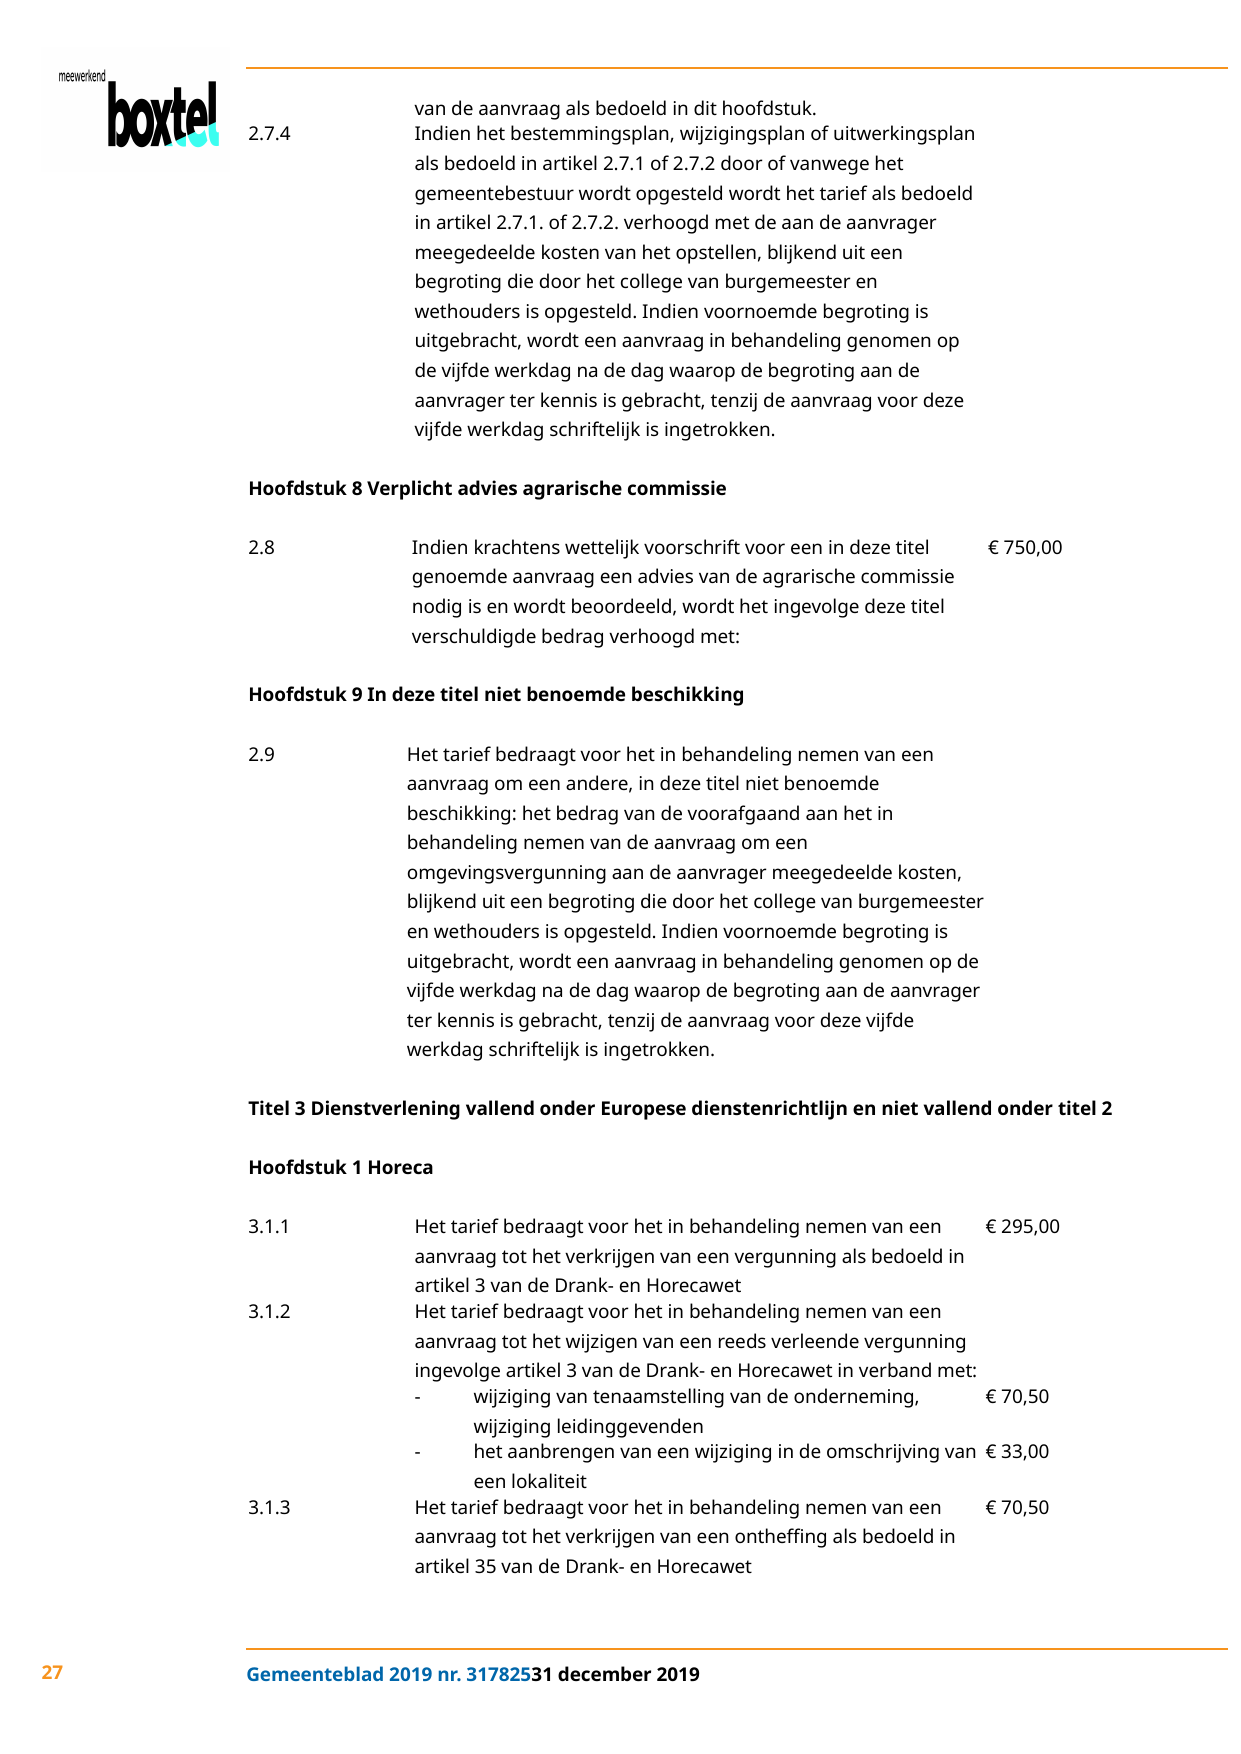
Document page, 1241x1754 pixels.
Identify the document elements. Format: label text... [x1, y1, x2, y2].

table_cell € 70,50 [985, 1383, 1152, 1439]
table_header € 750,00 [988, 534, 1152, 649]
table_header 3.1.1 [248, 1214, 414, 1298]
table_cell Het tarief bedraagt voor het in behandeling nemen van een aanvraag tot het wijzigen van een reeds verleende vergunning ingevolge artikel 3 van de Drank- en Horecawet in verband met: [414, 1299, 985, 1383]
table_cell € 33,00 [985, 1439, 1152, 1494]
table_cell [248, 1439, 414, 1494]
table_header Het tarief bedraagt voor het in behandeling nemen van een aanvraag tot het verkrijgen van een vergunning als bedoeld in artikel 3 van de Drank- en Horecawet [414, 1214, 985, 1298]
table_cell [985, 121, 1152, 442]
table_cell 2.7.4 [248, 121, 414, 442]
table_header 2.8 [248, 534, 412, 649]
table_cell Indien het bestemmingsplan, wijzigingsplan of uitwerkingsplan als bedoeld in artikel 2.7.1 of 2.7.2 door of vanwege het gemeentebestuur wordt opgesteld wordt het tarief als bedoeld in artikel 2.7.1. of 2.7.2. verhoogd met de aan de aanvrager meegedeelde kosten van het opstellen, blijkend uit een begroting die door het college van burgemeester en wethouders is opgesteld. Indien voornoemde begroting is uitgebracht, wordt een aanvraag in behandeling genomen op de vijfde werkdag na de dag waarop de begroting aan de aanvrager ter kennis is gebracht, tenzij de aanvraag voor deze vijfde werkdag schriftelijk is ingetrokken. [414, 121, 985, 442]
table_header € 295,00 [985, 1214, 1152, 1298]
table_cell van de aanvraag als bedoeld in dit hoofdstuk. [414, 95, 985, 121]
table_cell Het tarief bedraagt voor het in behandeling nemen van een aanvraag tot het verkrijgen van een ontheffing als bedoeld in artikel 35 van de Drank- en Horecawet [414, 1494, 985, 1579]
table_header 2.9 [248, 741, 407, 1062]
table_cell het aanbrengen van een wijziging in de omschrijving van een lokaliteit [414, 1439, 985, 1494]
text Hoofdstuk 8 Verplicht advies agrarische commissie [248, 475, 1152, 501]
table_cell 3.1.3 [248, 1494, 414, 1579]
table_cell wijziging van tenaamstelling van de onderneming, wijziging leidinggevenden [414, 1383, 985, 1439]
table_header Het tarief bedraagt voor het in behandeling nemen van een aanvraag om een andere, in deze titel niet benoemde beschikking: het bedrag van de voorafgaand aan het in behandeling nemen van de aanvraag om een omgevingsvergunning aan de aanvrager meegedeelde kosten, blijkend uit een begroting die door het college van burgemeester en wethouders is opgesteld. Indien voornoemde begroting is uitgebracht, wordt een aanvraag in behandeling genomen op de vijfde werkdag na de dag waarop de begroting aan de aanvrager ter kennis is gebracht, tenzij de aanvraag voor deze vijfde werkdag schriftelijk is ingetrokken. [407, 741, 993, 1062]
text Hoofdstuk 9 In deze titel niet benoemde beschikking [248, 681, 1152, 707]
table_cell [248, 1383, 414, 1439]
table_cell 3.1.2 [248, 1299, 414, 1383]
picture [41, 47, 231, 172]
text Titel 3 Dienstverlening vallend onder Europese dienstenrichtlijn en niet vallend onder titel 2 [248, 1095, 1152, 1121]
table_header Indien krachtens wettelijk voorschrift voor een in deze titel genoemde aanvraag een advies van de agrarische commissie nodig is en wordt beoordeeld, wordt het ingevolge deze titel verschuldigde bedrag verhoogd met: [412, 534, 988, 649]
table_cell [985, 95, 1152, 121]
table_cell € 70,50 [985, 1494, 1152, 1579]
table_cell [248, 95, 414, 121]
table_header [993, 741, 1152, 1062]
text Hoofdstuk 1 Horeca [248, 1154, 1152, 1180]
table_cell [985, 1299, 1152, 1383]
